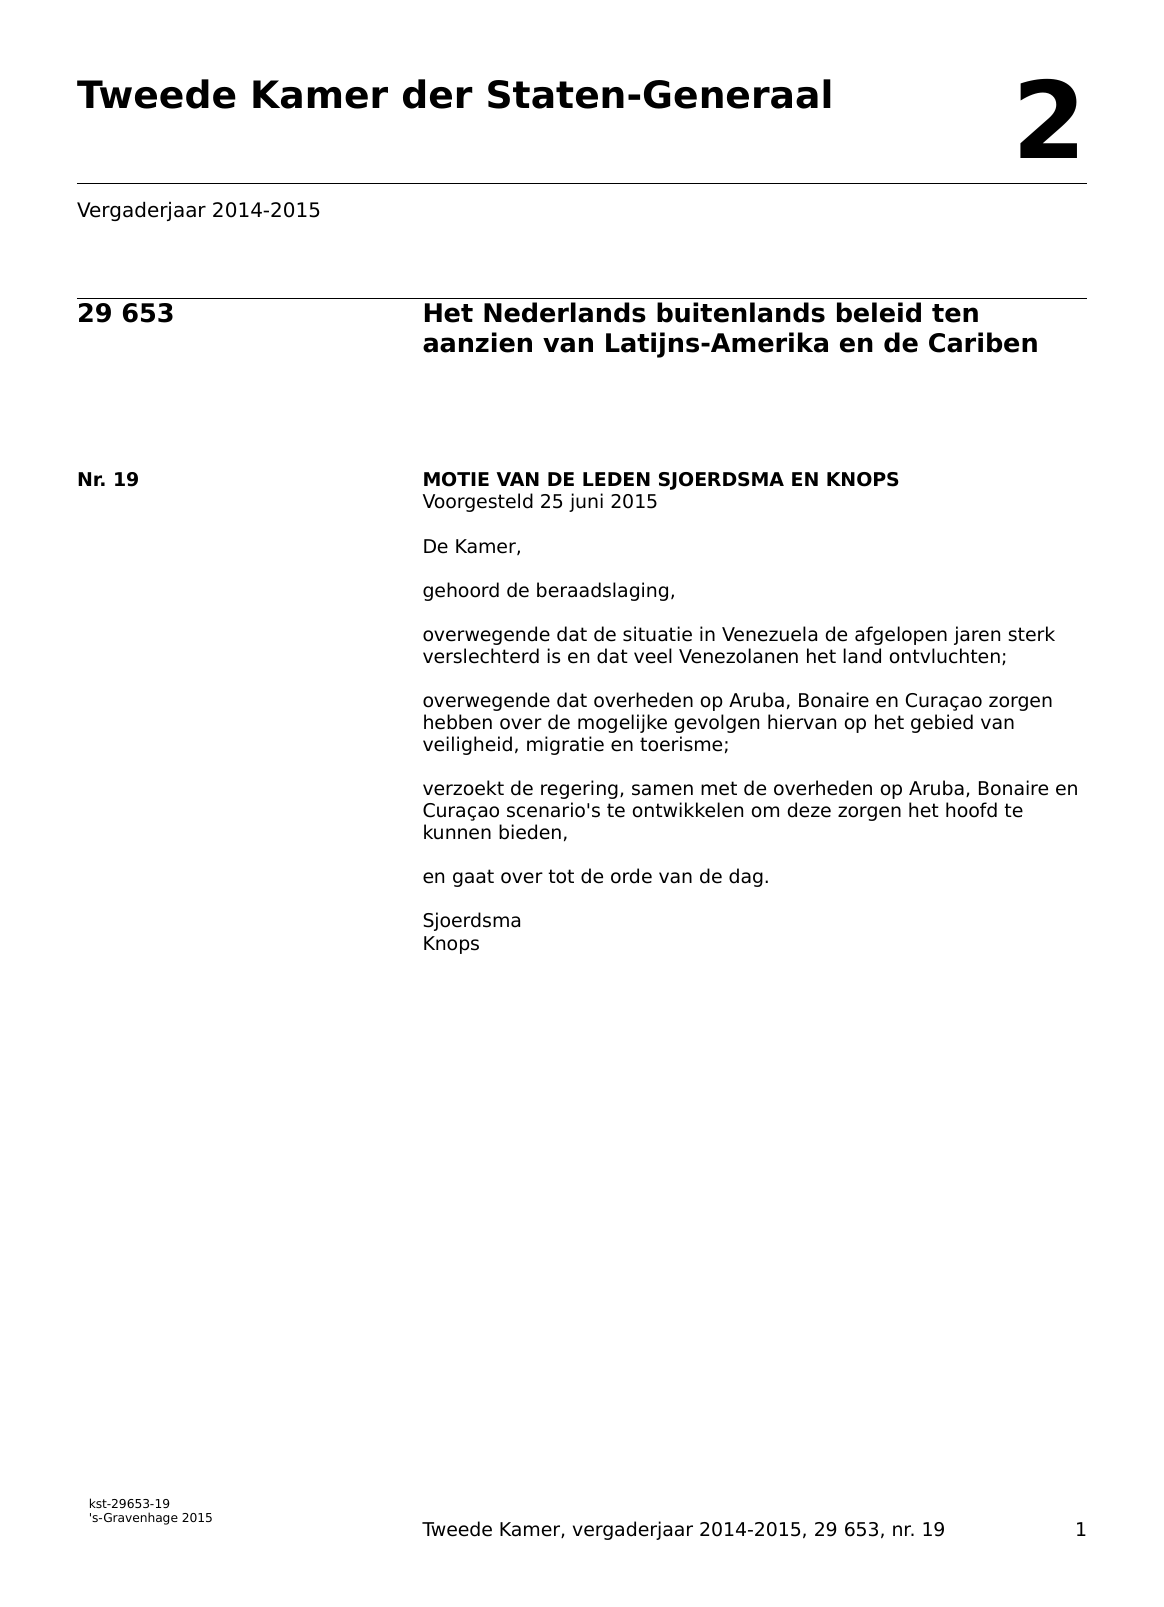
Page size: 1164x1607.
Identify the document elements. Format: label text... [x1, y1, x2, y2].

text kst-29653-19 [88, 1497, 323, 1511]
text Sjoerdsma [422, 910, 1087, 932]
table_header Tweede Kamer der Staten-Generaal [77, 59, 886, 183]
text 's-Gravenhage 2015 [88, 1511, 323, 1525]
text Knops [422, 932, 1087, 954]
text gehoord de beraadslaging, [422, 580, 1087, 602]
subtitle Nr. 19 MOTIE VAN DE LEDEN SJOERDSMA EN KNOPS [77, 469, 1087, 491]
text overwegende dat de situatie in Venezuela de afgelopen jaren sterk verslechterd is en dat veel Venezolanen het land ontvluchten; [422, 624, 1087, 668]
text en gaat over tot de orde van de dag. [422, 866, 1087, 888]
table_header 2 [886, 59, 1087, 183]
subtitle 29 653 Het Nederlands buitenlands beleid ten aanzien van Latijns-Amerika en de Cariben [77, 299, 1087, 358]
text verzoekt de regering, samen met de overheden op Aruba, Bonaire en Curaçao scenario's te ontwikkelen om deze zorgen het hoofd te kunnen bieden, [422, 778, 1087, 844]
text Voorgesteld 25 juni 2015 [422, 491, 1087, 513]
text overwegende dat overheden op Aruba, Bonaire en Curaçao zorgen hebben over de mogelijke gevolgen hiervan op het gebied van veiligheid, migratie en toerisme; [422, 690, 1087, 756]
text De Kamer, [422, 536, 1087, 557]
table_cell Vergaderjaar 2014-2015 [77, 184, 1087, 298]
